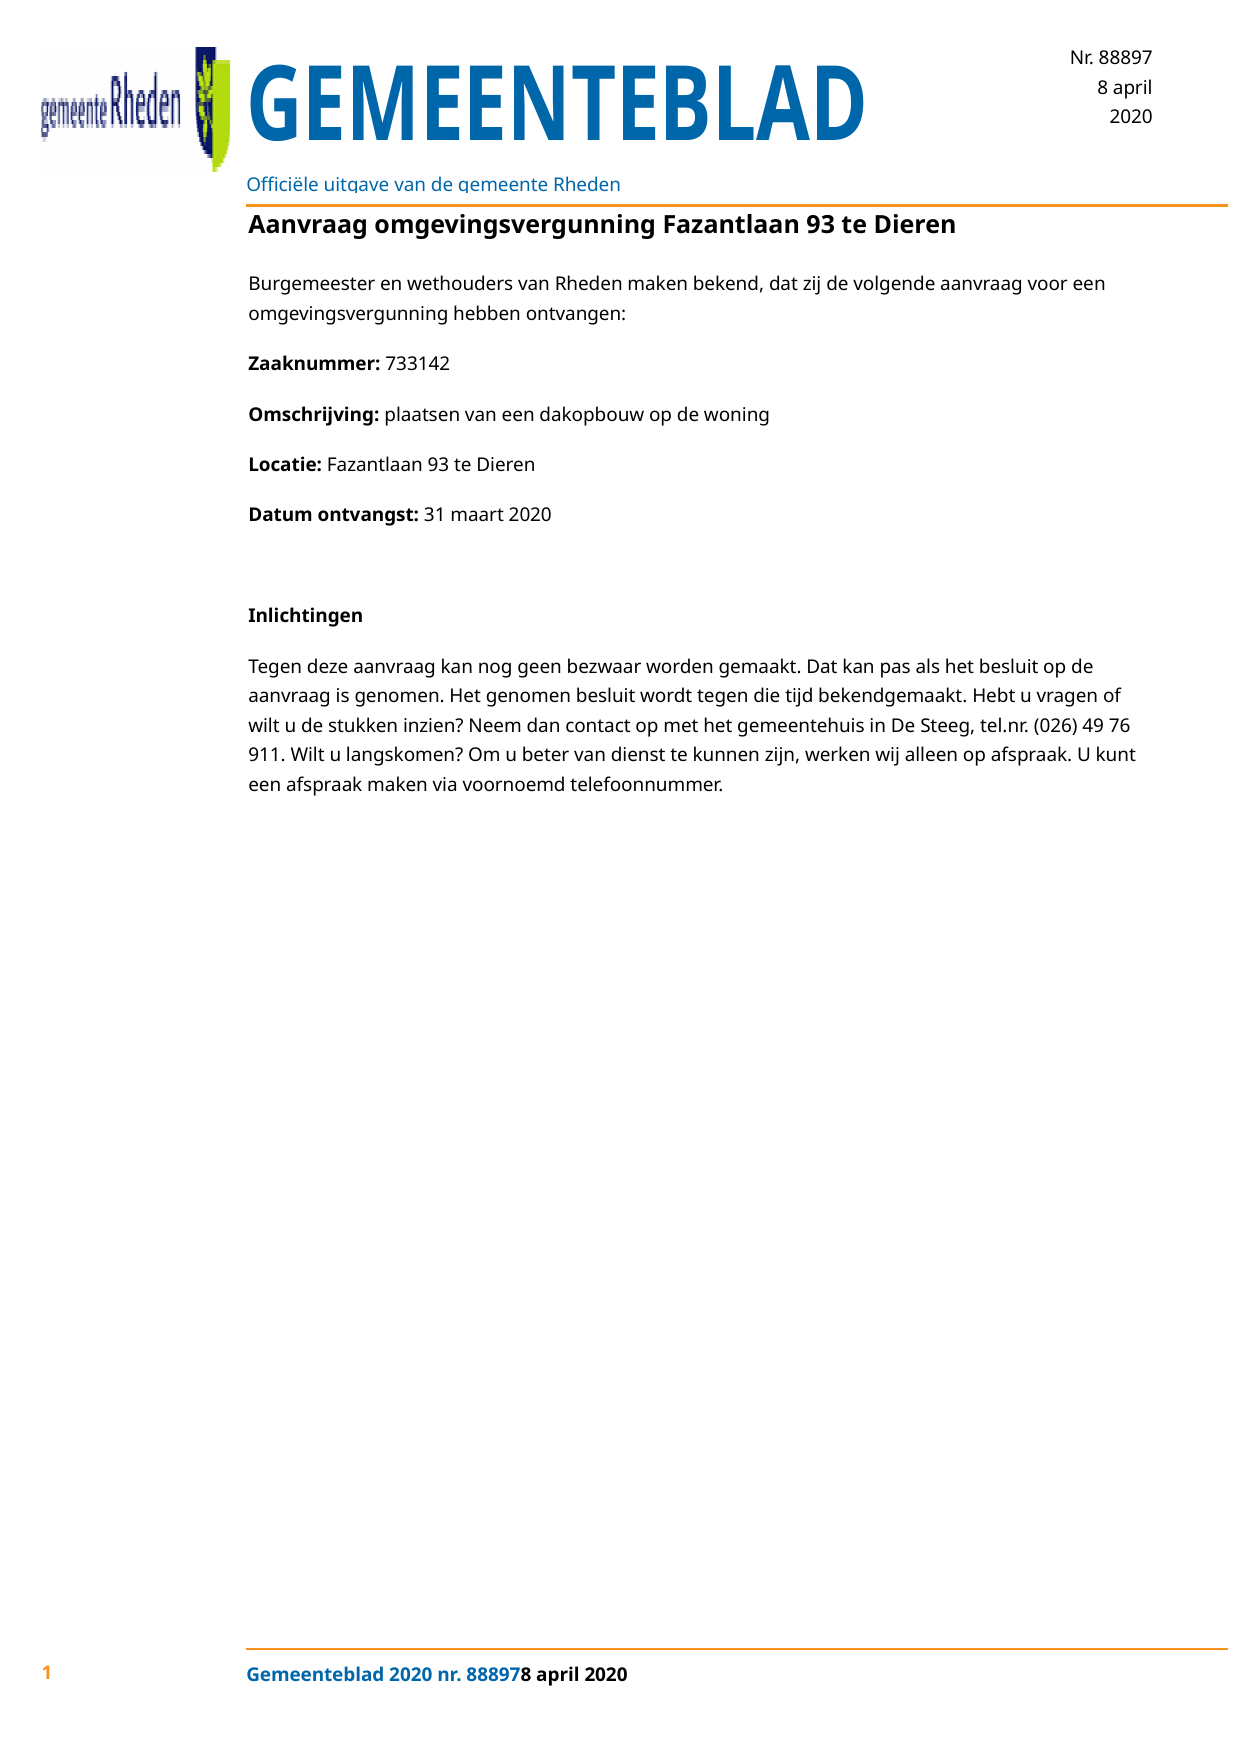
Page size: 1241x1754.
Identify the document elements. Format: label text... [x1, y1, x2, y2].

text Aanvraag omgevingsvergunning Fazantlaan 93 te Dieren [248, 207, 1152, 241]
text Datum ontvangst: 31 maart 2020 [248, 502, 1152, 527]
picture [41, 47, 231, 172]
text Tegen deze aanvraag kan nog geen bezwaar worden gemaakt. Dat kan pas als het besluit op de aanvraag is genomen. Het genomen besluit wordt tegen die tijd bekendgemaakt. Hebt u vragen of wilt u de stukken inzien? Neem dan contact op met het gemeentehuis in De Steeg, tel.nr. (026) 49 76 911. Wilt u langskomen? Om u beter van dienst te kunnen zijn, werken wij alleen op afspraak. U kunt een afspraak maken via voornoemd telefoonnummer. [248, 653, 1152, 797]
text Burgemeester en wethouders van Rheden maken bekend, dat zij de volgende aanvraag voor een omgevingsvergunning hebben ontvangen: [248, 270, 1152, 326]
text Omschrijving: plaatsen van een dakopbouw op de woning [248, 401, 1152, 426]
text Zaaknummer: 733142 [248, 350, 1152, 376]
text Inlichtingen [248, 602, 1152, 628]
text Locatie: Fazantlaan 93 te Dieren [248, 451, 1152, 477]
